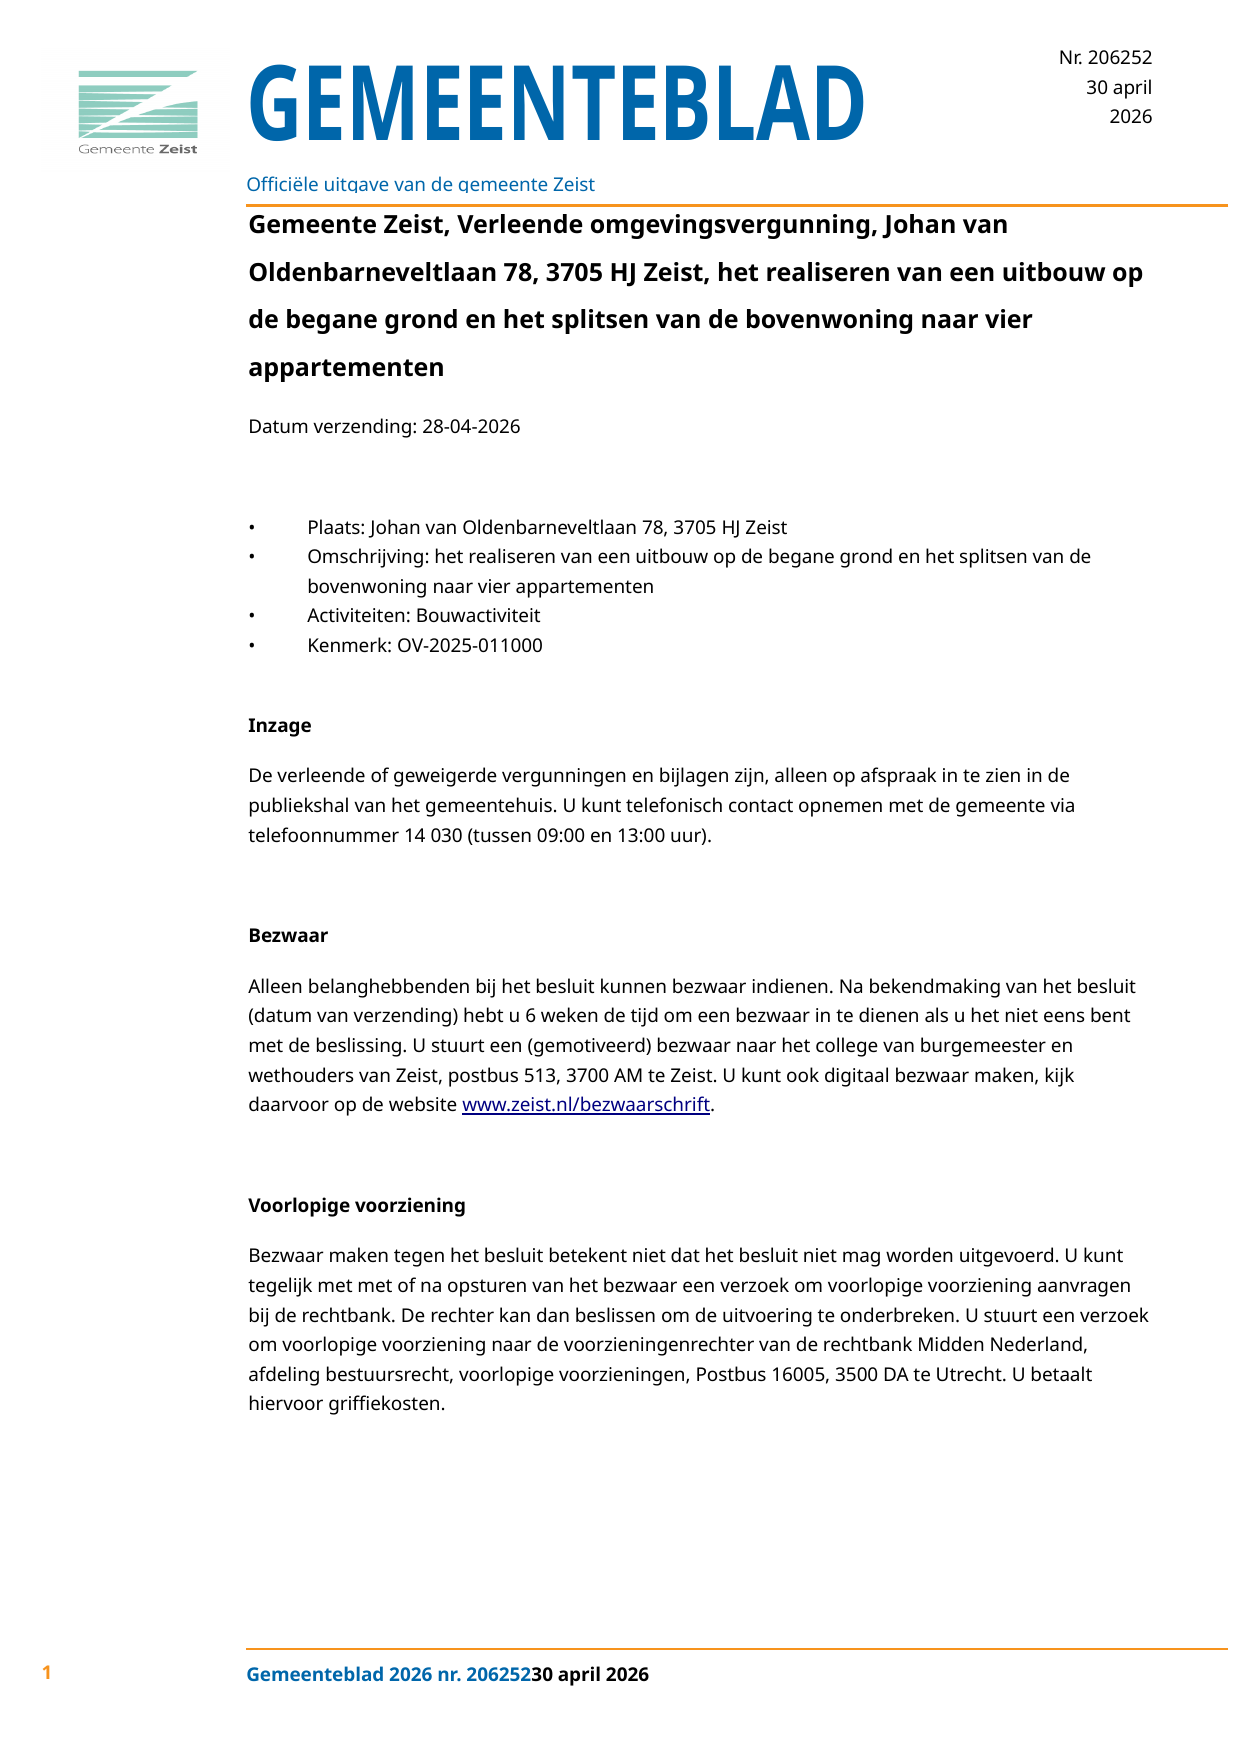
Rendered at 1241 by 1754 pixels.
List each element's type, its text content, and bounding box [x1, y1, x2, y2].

text Gemeente Zeist, Verleende omgevingsvergunning, Johan van Oldenbarneveltlaan 78, 3705 HJ Zeist, het realiseren van een uitbouw op de begane grond en het splitsen van de bovenwoning naar vier appartementen [248, 207, 1152, 384]
list Plaats: Johan van Oldenbarneveltlaan 78, 3705 HJ Zeist [248, 514, 1152, 540]
text Bezwaar [248, 923, 1152, 948]
text Inzage [248, 712, 1152, 738]
list Activiteiten: Bouwactiviteit [248, 603, 1152, 628]
text Bezwaar maken tegen het besluit betekent niet dat het besluit niet mag worden uitgevoerd. U kunt tegelijk met met of na opsturen van het bezwaar een verzoek om voorlopige voorziening aanvragen bij de rechtbank. De rechter kan dan beslissen om de uitvoering te onderbreken. U stuurt een verzoek om voorlopige voorziening naar de voorzieningenrechter van de rechtbank Midden Nederland, afdeling bestuursrecht, voorlopige voorzieningen, Postbus 16005, 3500 DA te Utrecht. U betaalt hiervoor griffiekosten. [248, 1243, 1152, 1416]
list Omschrijving: het realiseren van een uitbouw op de begane grond en het splitsen van de bovenwoning naar vier appartementen [248, 543, 1152, 599]
text De verleende of geweigerde vergunningen en bijlagen zijn, alleen op afspraak in te zien in de publiekshal van het gemeentehuis. U kunt telefonisch contact opnemen met de gemeente via telefoonnummer 14 030 (tussen 09:00 en 13:00 uur). [248, 763, 1152, 848]
text Voorlopige voorziening [248, 1192, 1152, 1218]
text Alleen belanghebbenden bij het besluit kunnen bezwaar indienen. Na bekendmaking van het besluit (datum van verzending) hebt u 6 weken de tijd om een bezwaar in te dienen als u het niet eens bent met de beslissing. U stuurt een (gemotiveerd) bezwaar naar het college van burgemeester en wethouders van Zeist, postbus 513, 3700 AM te Zeist. U kunt ook digitaal bezwaar maken, kijk daarvoor op de website www.zeist.nl/bezwaarschrift. [248, 973, 1152, 1117]
picture [41, 47, 231, 172]
list Kenmerk: OV-2025-011000 [248, 632, 1152, 658]
text Datum verzending: 28-04-2026 [248, 413, 1152, 439]
